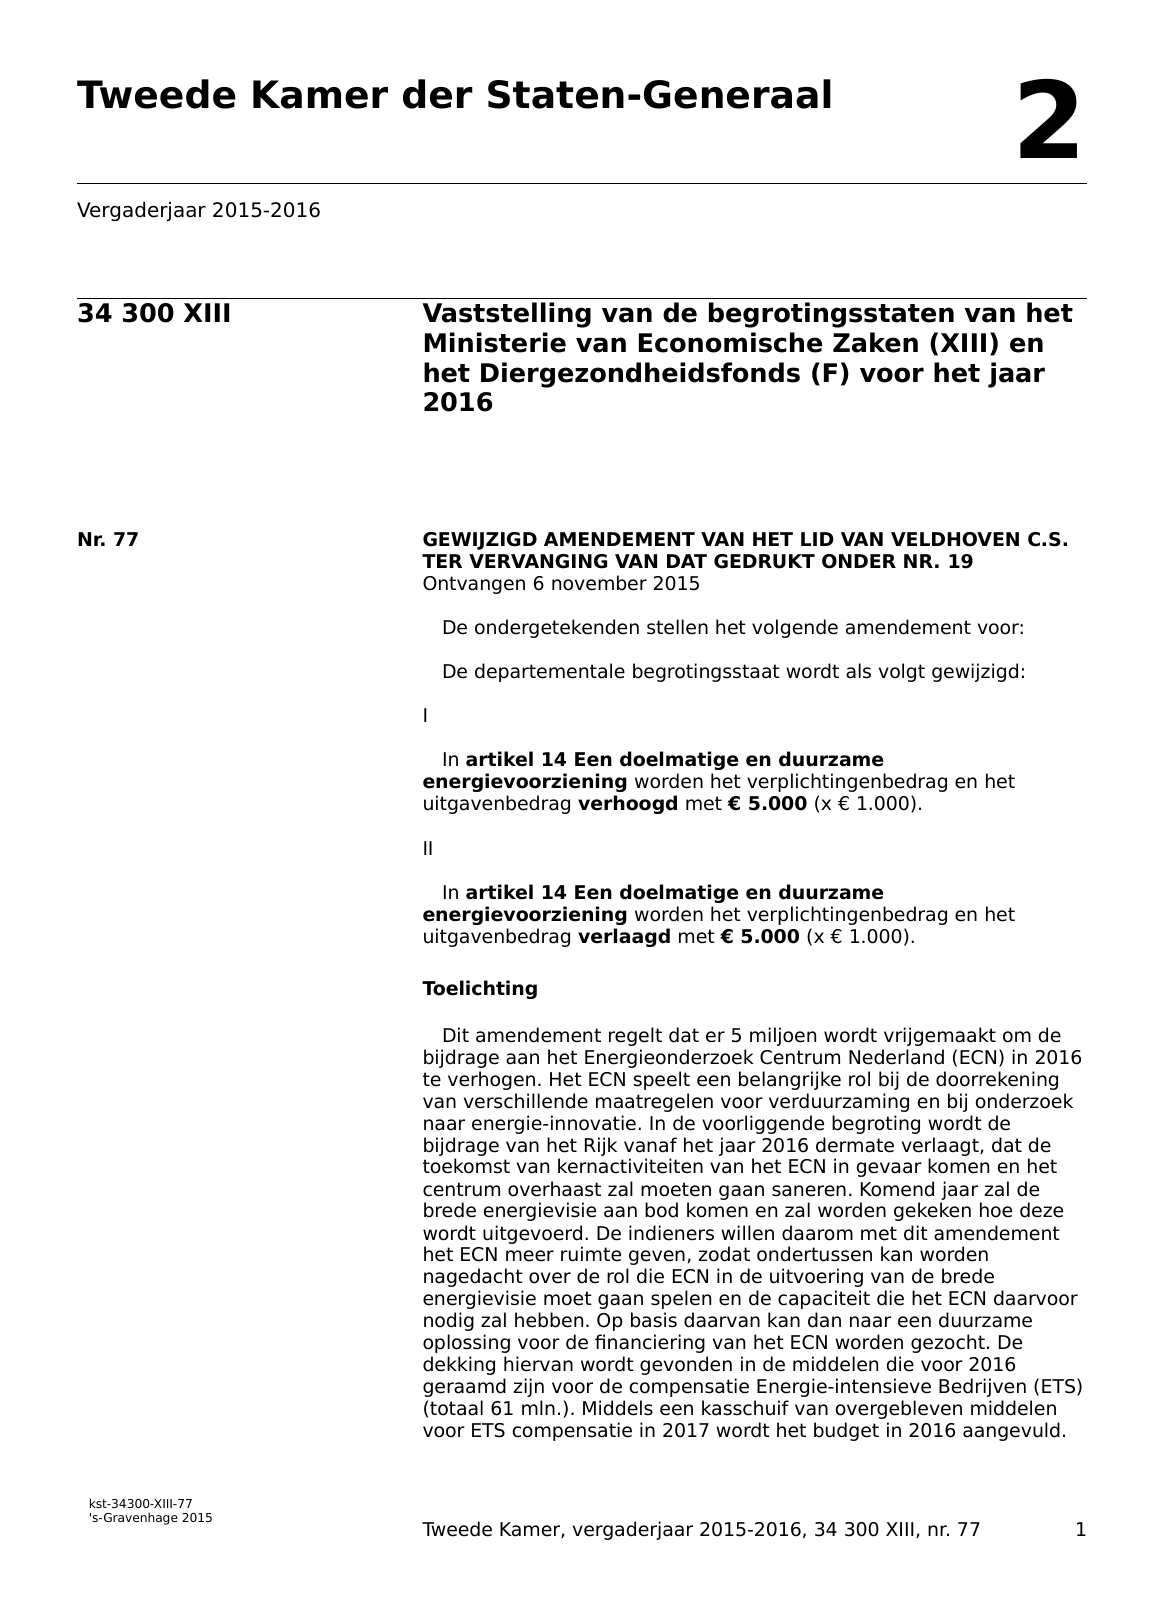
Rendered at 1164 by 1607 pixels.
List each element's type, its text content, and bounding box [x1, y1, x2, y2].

subtitle 34 300 XIII Vaststelling van de begrotingsstaten van het Ministerie van Economische Zaken (XIII) en het Diergezondheidsfonds (F) voor het jaar 2016 [77, 299, 1087, 418]
text 's-Gravenhage 2015 [88, 1511, 323, 1525]
text Dit amendement regelt dat er 5 miljoen wordt vrijgemaakt om de bijdrage aan het Energieonderzoek Centrum Nederland (ECN) in 2016 te verhogen. Het ECN speelt een belangrijke rol bij de doorrekening van verschillende maatregelen voor verduurzaming en bij onderzoek naar energie-innovatie. In de voorliggende begroting wordt de bijdrage van het Rijk vanaf het jaar 2016 dermate verlaagt, dat de toekomst van kernactiviteiten van het ECN in gevaar komen en het centrum overhaast zal moeten gaan saneren. Komend jaar zal de brede energievisie aan bod komen en zal worden gekeken hoe deze wordt uitgevoerd. De indieners willen daarom met dit amendement het ECN meer ruimte geven, zodat ondertussen kan worden nagedacht over de rol die ECN in de uitvoering van de brede energievisie moet gaan spelen en de capaciteit die het ECN daarvoor nodig zal hebben. Op basis daarvan kan dan naar een duurzame oplossing voor de financiering van het ECN worden gezocht. De dekking hiervan wordt gevonden in de middelen die voor 2016 geraamd zijn voor de compensatie Energie-intensieve Bedrijven (ETS) (totaal 61 mln.). Middels een kasschuif van overgebleven middelen voor ETS compensatie in 2017 wordt het budget in 2016 aangevuld. [422, 1024, 1087, 1442]
text De ondergetekenden stellen het volgende amendement voor: [422, 617, 1087, 639]
text Ontvangen 6 november 2015 [422, 573, 1087, 595]
text II [422, 837, 1087, 859]
text In artikel 14 Een doelmatige en duurzame energievoorziening worden het verplichtingenbedrag en het uitgavenbedrag verhoogd met € 5.000 (x € 1.000). [422, 749, 1087, 815]
table_header 2 [886, 59, 1087, 183]
table_cell Vergaderjaar 2015-2016 [77, 184, 1087, 298]
subtitle Nr. 77 GEWIJZIGD AMENDEMENT VAN HET LID VAN VELDHOVEN C.S. TER VERVANGING VAN DAT GEDRUKT ONDER NR. 19 [77, 529, 1087, 573]
table_header Tweede Kamer der Staten-Generaal [77, 59, 886, 183]
text De departementale begrotingsstaat wordt als volgt gewijzigd: [422, 661, 1087, 683]
text In artikel 14 Een doelmatige en duurzame energievoorziening worden het verplichtingenbedrag en het uitgavenbedrag verlaagd met € 5.000 (x € 1.000). [422, 882, 1087, 948]
text I [422, 705, 1087, 727]
subtitle Toelichting [422, 978, 1087, 999]
text kst-34300-XIII-77 [88, 1497, 323, 1511]
